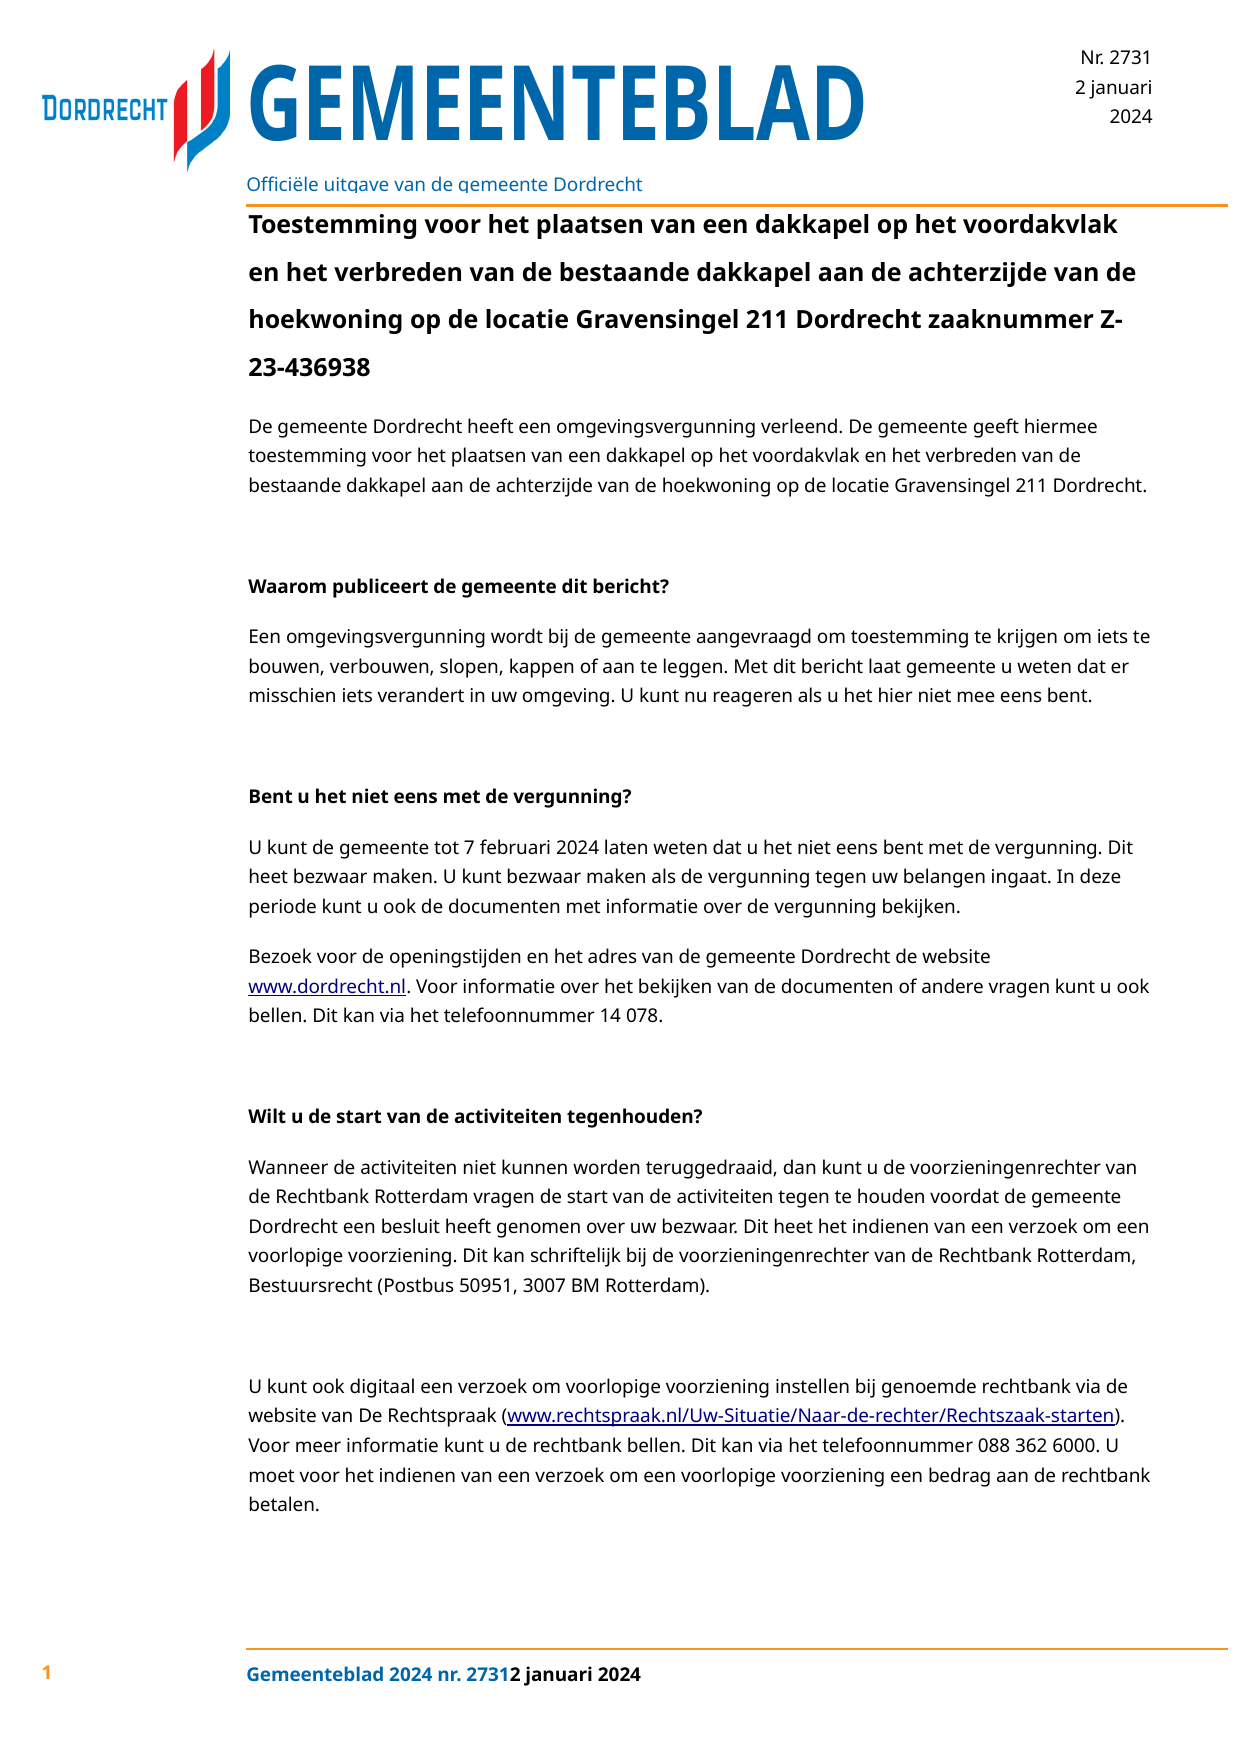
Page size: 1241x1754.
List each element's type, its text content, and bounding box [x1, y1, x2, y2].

text Bezoek voor de openingstijden en het adres van de gemeente Dordrecht de website www.dordrecht.nl. Voor informatie over het bekijken van de documenten of andere vragen kunt u ook bellen. Dit kan via het telefoonnummer 14 078. [248, 943, 1152, 1028]
text U kunt ook digitaal een verzoek om voorlopige voorziening instellen bij genoemde rechtbank via de website van De Rechtspraak (www.rechtspraak.nl/Uw-Situatie/Naar-de-rechter/Rechtszaak-starten). Voor meer informatie kunt u de rechtbank bellen. Dit kan via het telefoonnummer 088 362 6000. U moet voor het indienen van een verzoek om een voorlopige voorziening een bedrag aan de rechtbank betalen. [248, 1373, 1152, 1517]
text U kunt de gemeente tot 7 februari 2024 laten weten dat u het niet eens bent met de vergunning. Dit heet bezwaar maken. U kunt bezwaar maken als de vergunning tegen uw belangen ingaat. In deze periode kunt u ook de documenten met informatie over de vergunning bekijken. [248, 834, 1152, 919]
text Wanneer de activiteiten niet kunnen worden teruggedraaid, dan kunt u de voorzieningenrechter van de Rechtbank Rotterdam vragen de start van de activiteiten tegen te houden voordat de gemeente Dordrecht een besluit heeft genomen over uw bezwaar. Dit heet het indienen van een verzoek om een voorlopige voorziening. Dit kan schriftelijk bij de voorzieningenrechter van de Rechtbank Rotterdam, Bestuursrecht (Postbus 50951, 3007 BM Rotterdam). [248, 1154, 1152, 1298]
text Toestemming voor het plaatsen van een dakkapel op het voordakvlak en het verbreden van de bestaande dakkapel aan de achterzijde van de hoekwoning op de locatie Gravensingel 211 Dordrecht zaaknummer Z-23-436938 [248, 207, 1152, 384]
text Bent u het niet eens met de vergunning? [248, 783, 1152, 809]
text Wilt u de start van de activiteiten tegenhouden? [248, 1103, 1152, 1129]
text Een omgevingsvergunning wordt bij de gemeente aangevraagd om toestemming te krijgen om iets te bouwen, verbouwen, slopen, kappen of aan te leggen. Met dit bericht laat gemeente u weten dat er misschien iets verandert in uw omgeving. U kunt nu reageren als u het hier niet mee eens bent. [248, 623, 1152, 708]
picture [41, 47, 231, 172]
text De gemeente Dordrecht heeft een omgevingsvergunning verleend. De gemeente geeft hiermee toestemming voor het plaatsen van een dakkapel op het voordakvlak en het verbreden van de bestaande dakkapel aan de achterzijde van de hoekwoning op de locatie Gravensingel 211 Dordrecht. [248, 413, 1152, 498]
text Waarom publiceert de gemeente dit bericht? [248, 573, 1152, 599]
